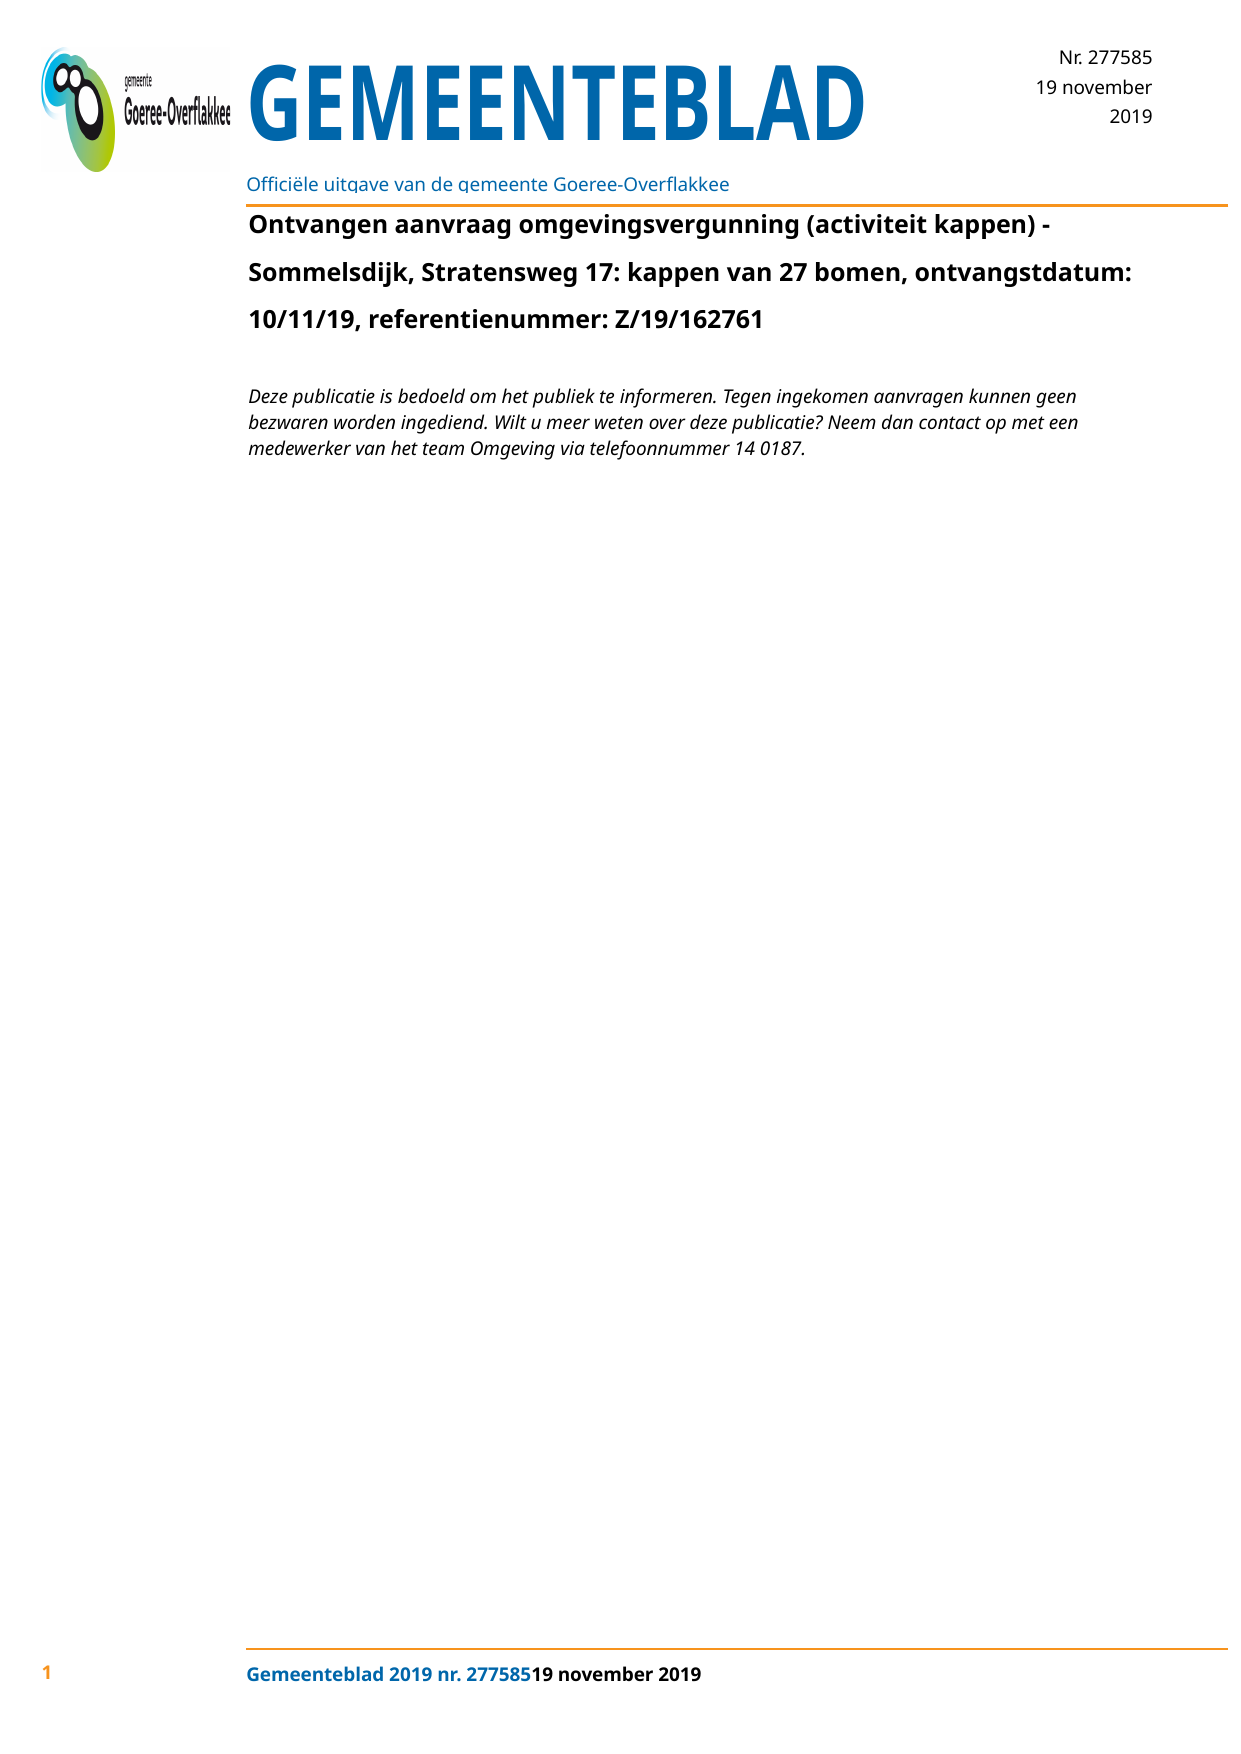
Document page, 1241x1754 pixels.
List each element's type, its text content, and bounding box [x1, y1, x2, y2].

text Deze publicatie is bedoeld om het publiek te informeren. Tegen ingekomen aanvragen kunnen geen bezwaren worden ingediend. Wilt u meer weten over deze publicatie? Neem dan contact op met een medewerker van het team Omgeving via telefoonnummer 14 0187. [248, 384, 1152, 461]
picture [41, 47, 231, 172]
text Ontvangen aanvraag omgevingsvergunning (activiteit kappen) - Sommelsdijk, Stratensweg 17: kappen van 27 bomen, ontvangstdatum: 10/11/19, referentienummer: Z/19/162761 [248, 207, 1152, 336]
